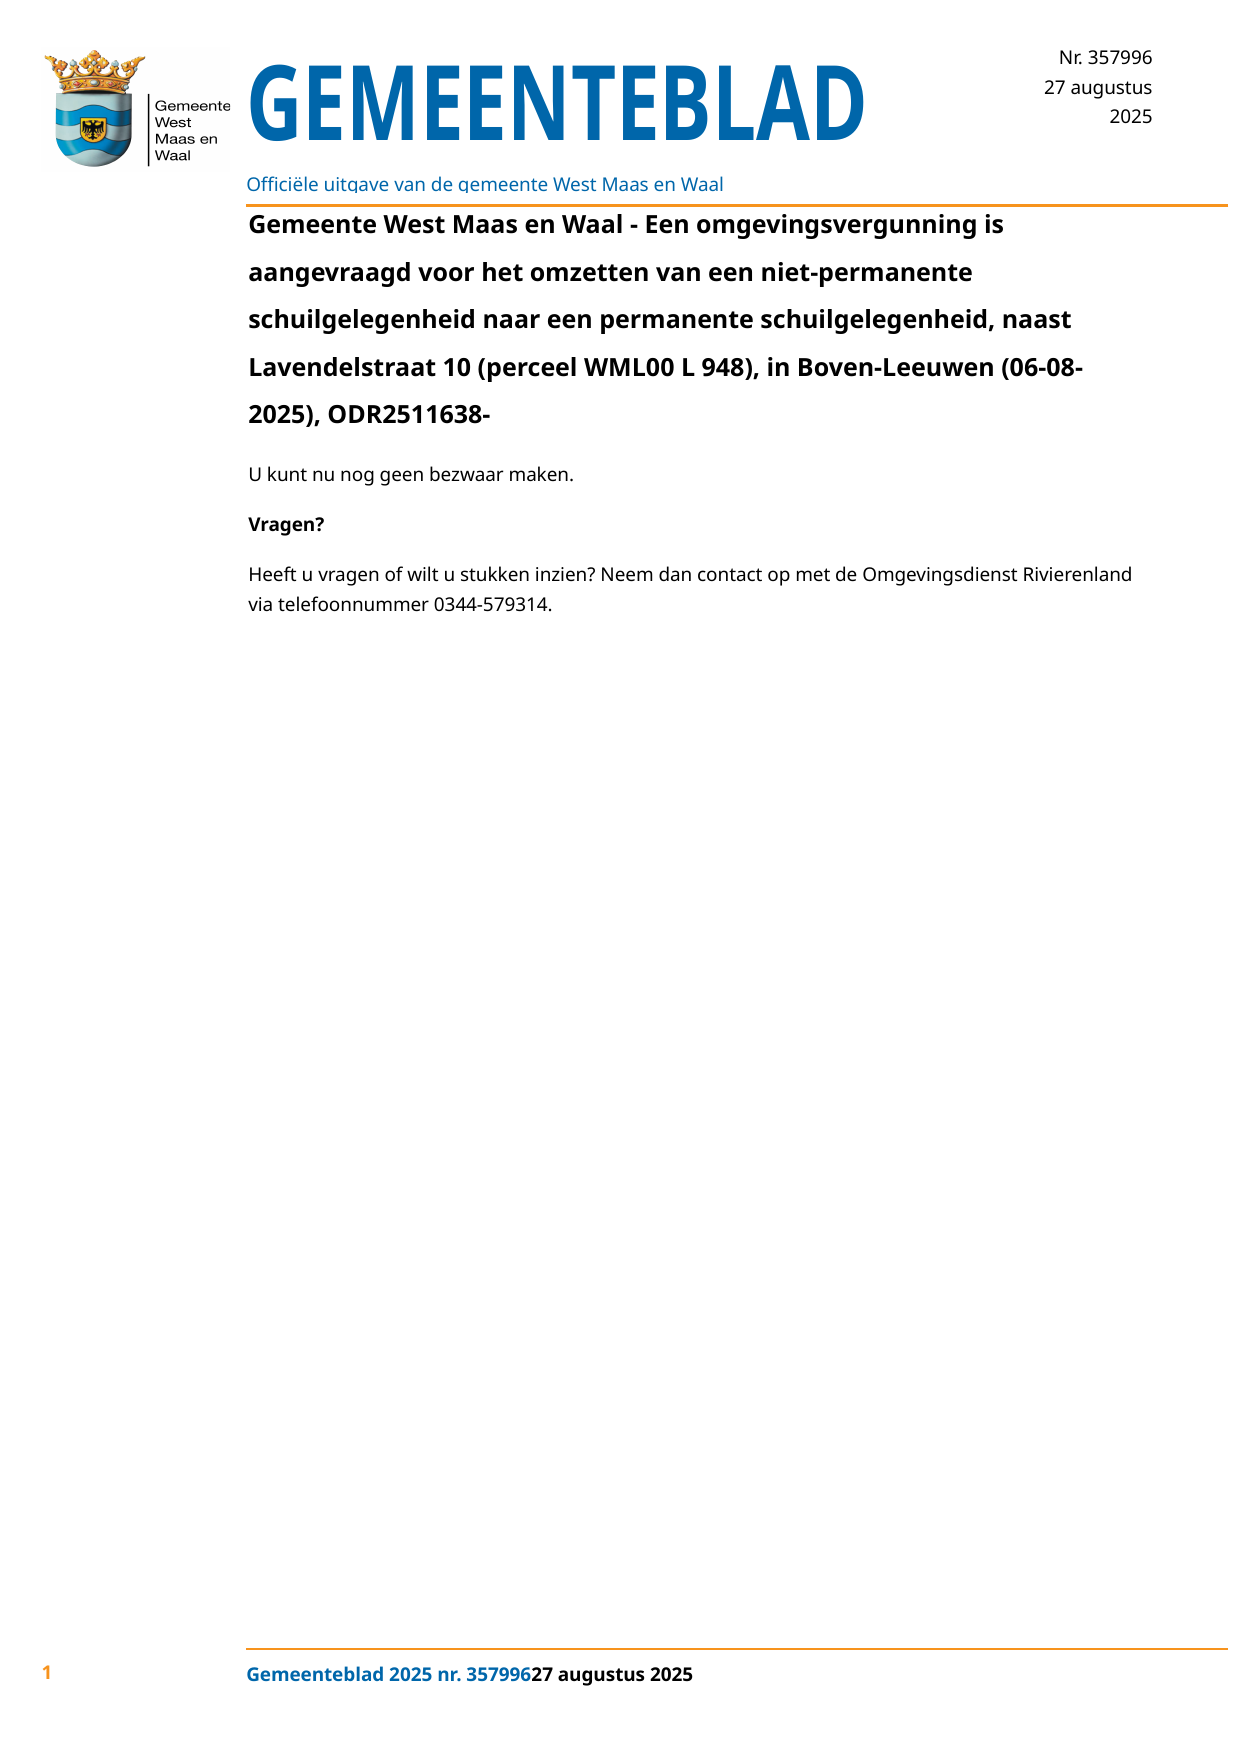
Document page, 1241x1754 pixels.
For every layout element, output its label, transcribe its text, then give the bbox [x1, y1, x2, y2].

text Vragen? [248, 511, 1152, 537]
picture [41, 47, 231, 172]
text U kunt nu nog geen bezwaar maken. [248, 461, 1152, 486]
text Gemeente West Maas en Waal - Een omgevingsvergunning is aangevraagd voor het omzetten van een niet-permanente schuilgelegenheid naar een permanente schuilgelegenheid, naast Lavendelstraat 10 (perceel WML00 L 948), in Boven-Leeuwen (06-08-2025), ODR2511638- [248, 207, 1152, 431]
text Heeft u vragen of wilt u stukken inzien? Neem dan contact op met de Omgevingsdienst Rivierenland via telefoonnummer 0344-579314. [248, 562, 1152, 617]
